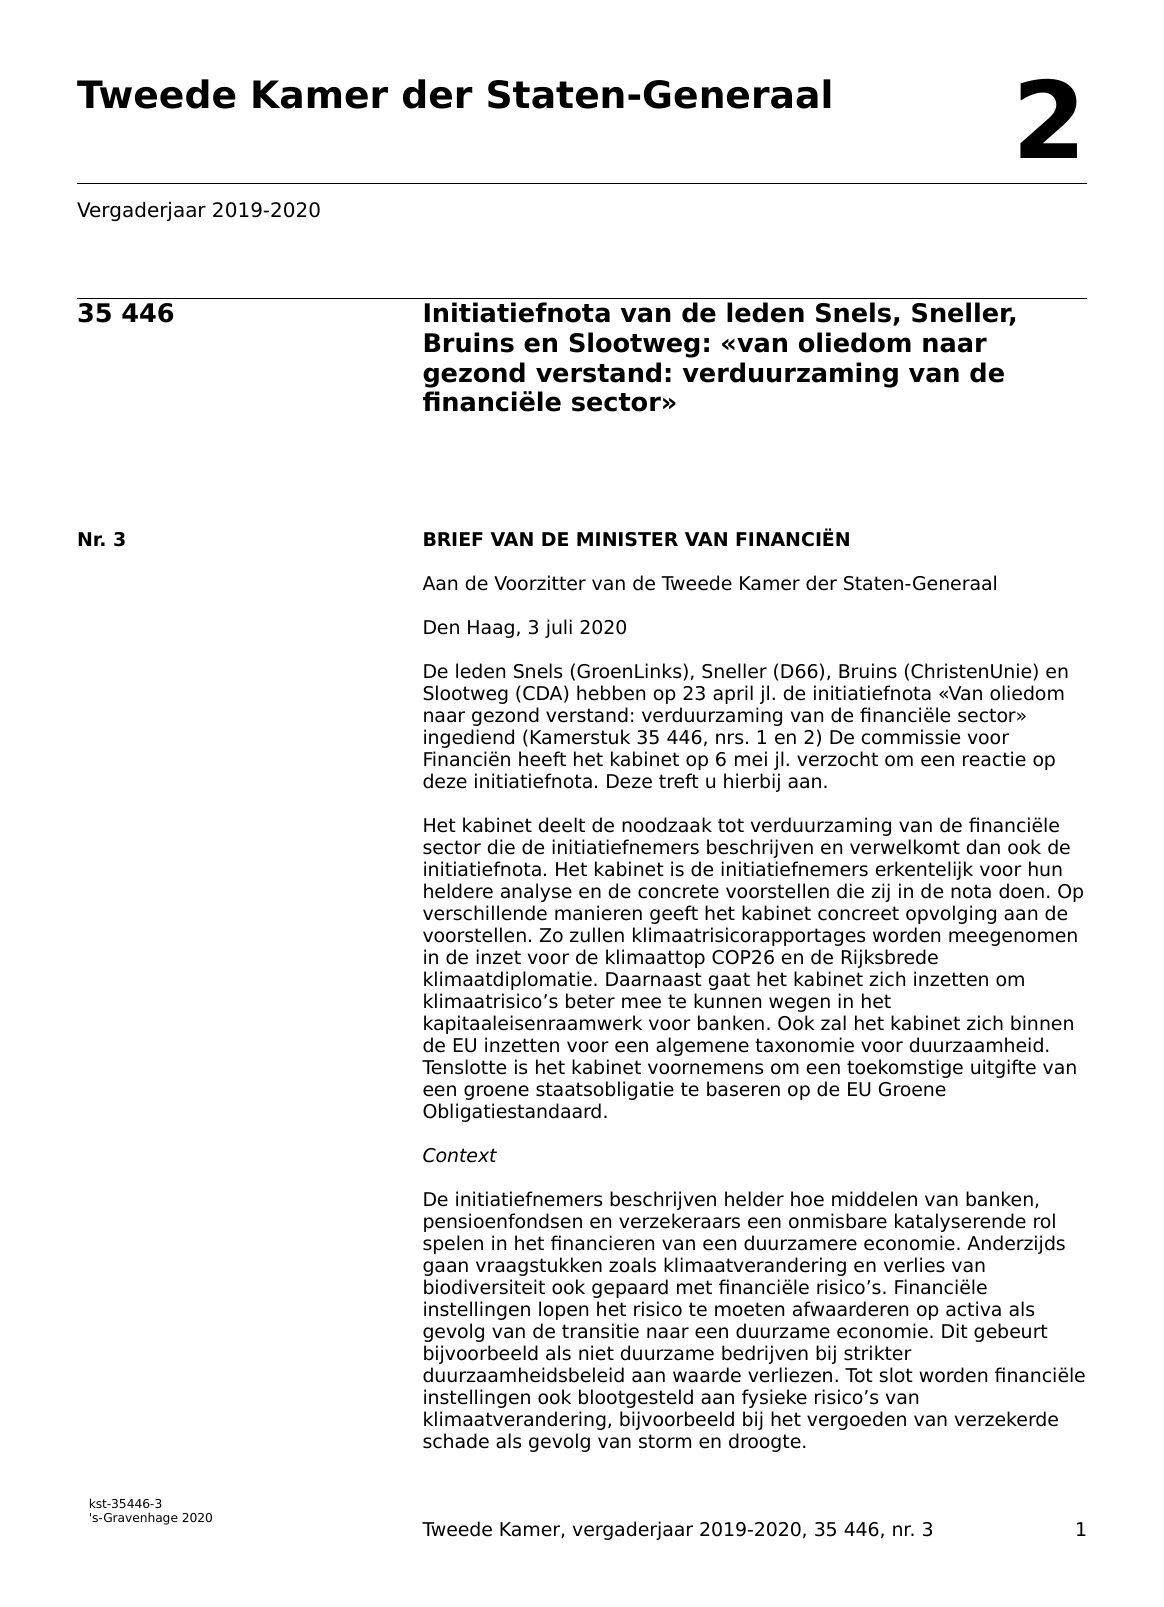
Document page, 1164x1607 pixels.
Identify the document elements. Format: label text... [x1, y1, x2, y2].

table_header 2 [886, 59, 1087, 183]
text De leden Snels (GroenLinks), Sneller (D66), Bruins (ChristenUnie) en Slootweg (CDA) hebben op 23 april jl. de initiatiefnota «Van oliedom naar gezond verstand: verduurzaming van de financiële sector» ingediend (Kamerstuk 35 446, nrs. 1 en 2) De commissie voor Financiën heeft het kabinet op 6 mei jl. verzocht om een reactie op deze initiatiefnota. Deze treft u hierbij aan. [422, 661, 1087, 793]
table_header Tweede Kamer der Staten-Generaal [77, 59, 886, 183]
text Aan de Voorzitter van de Tweede Kamer der Staten-Generaal [422, 573, 1087, 595]
text Den Haag, 3 juli 2020 [422, 617, 1087, 639]
text 's-Gravenhage 2020 [88, 1511, 323, 1525]
text kst-35446-3 [88, 1497, 323, 1511]
text De initiatiefnemers beschrijven helder hoe middelen van banken, pensioenfondsen en verzekeraars een onmisbare katalyserende rol spelen in het financieren van een duurzamere economie. Anderzijds gaan vraagstukken zoals klimaatverandering en verlies van biodiversiteit ook gepaard met financiële risico’s. Financiële instellingen lopen het risico te moeten afwaarderen op activa als gevolg van de transitie naar een duurzame economie. Dit gebeurt bijvoorbeeld als niet duurzame bedrijven bij strikter duurzaamheidsbeleid aan waarde verliezen. Tot slot worden financiële instellingen ook blootgesteld aan fysieke risico’s van klimaatverandering, bijvoorbeeld bij het vergoeden van verzekerde schade als gevolg van storm en droogte. [422, 1189, 1087, 1453]
subtitle Context [422, 1145, 1087, 1167]
subtitle Nr. 3 BRIEF VAN DE MINISTER VAN FINANCIËN [77, 529, 1087, 551]
subtitle 35 446 Initiatiefnota van de leden Snels, Sneller, Bruins en Slootweg: «van oliedom naar gezond verstand: verduurzaming van de financiële sector» [77, 299, 1087, 418]
text Het kabinet deelt de noodzaak tot verduurzaming van de financiële sector die de initiatiefnemers beschrijven en verwelkomt dan ook de initiatiefnota. Het kabinet is de initiatiefnemers erkentelijk voor hun heldere analyse en de concrete voorstellen die zij in de nota doen. Op verschillende manieren geeft het kabinet concreet opvolging aan de voorstellen. Zo zullen klimaatrisicorapportages worden meegenomen in de inzet voor de klimaattop COP26 en de Rijksbrede klimaatdiplomatie. Daarnaast gaat het kabinet zich inzetten om klimaatrisico’s beter mee te kunnen wegen in het kapitaaleisenraamwerk voor banken. Ook zal het kabinet zich binnen de EU inzetten voor een algemene taxonomie voor duurzaamheid. Tenslotte is het kabinet voornemens om een toekomstige uitgifte van een groene staatsobligatie te baseren op de EU Groene Obligatiestandaard. [422, 815, 1087, 1123]
table_cell Vergaderjaar 2019-2020 [77, 184, 1087, 298]
